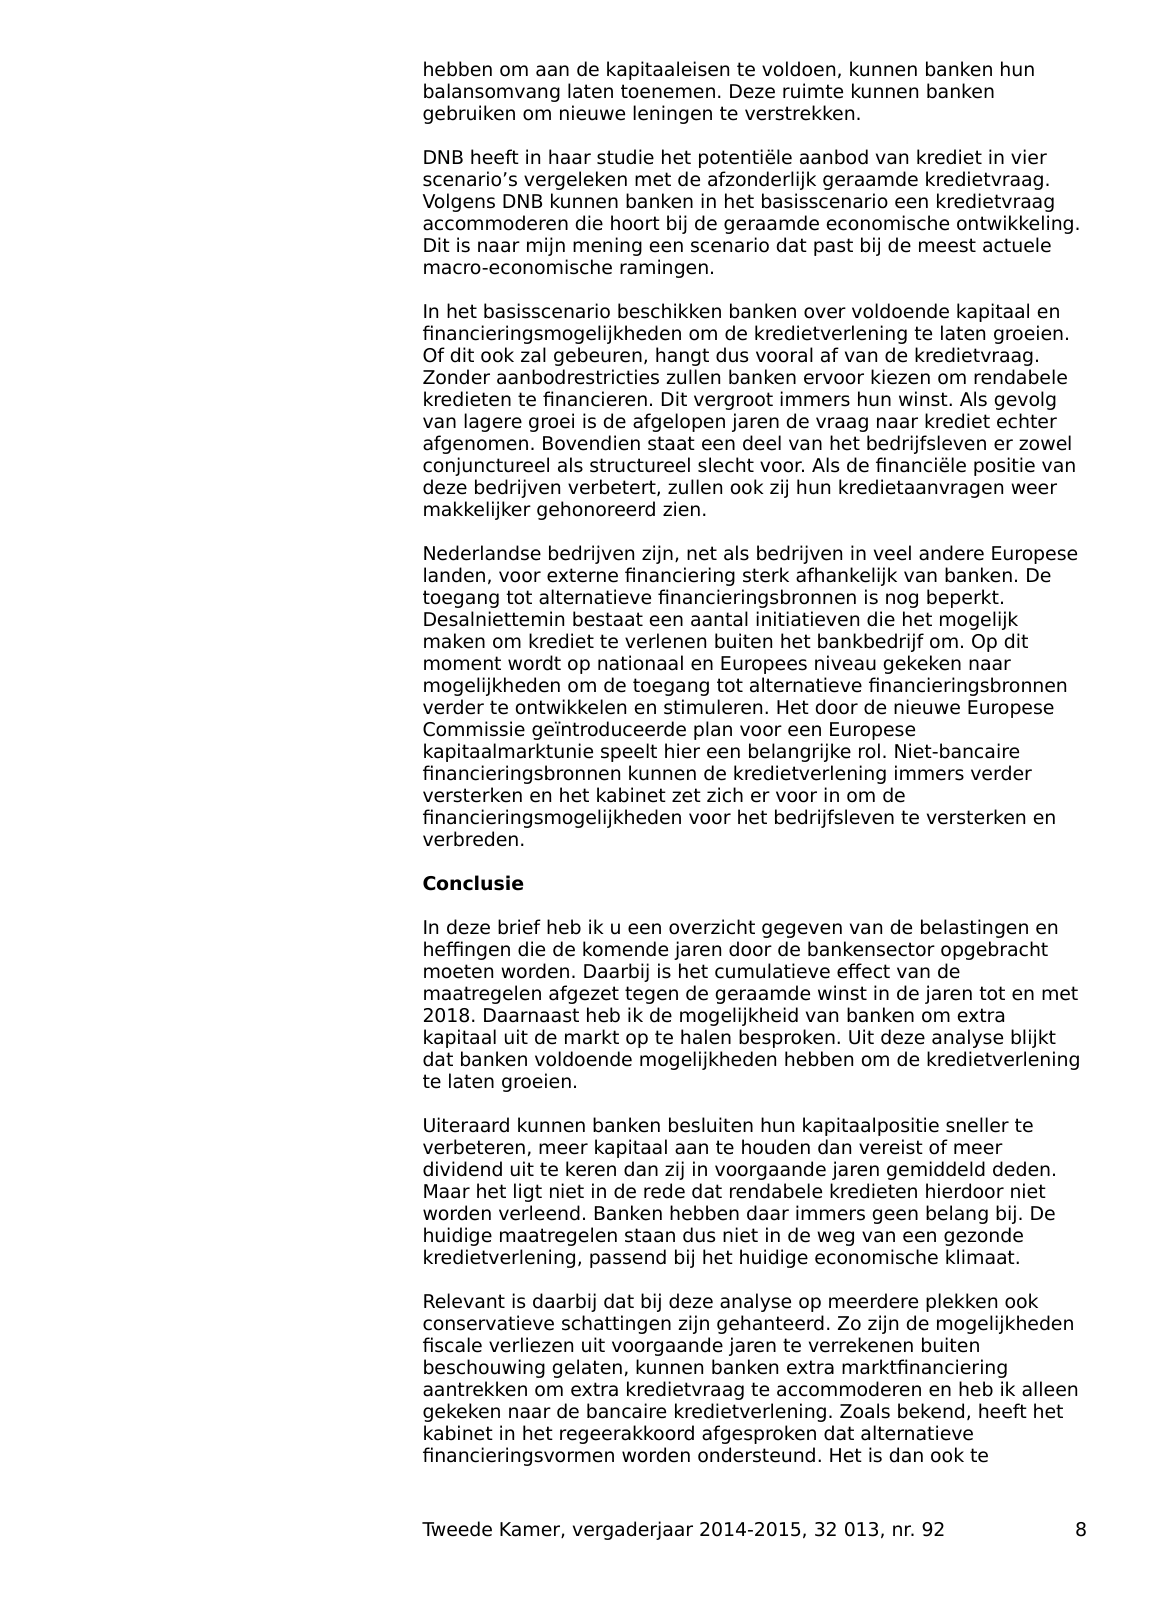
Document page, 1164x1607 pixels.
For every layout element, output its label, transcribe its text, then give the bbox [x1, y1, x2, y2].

text Relevant is daarbij dat bij deze analyse op meerdere plekken ook conservatieve schattingen zijn gehanteerd. Zo zijn de mogelijkheden fiscale verliezen uit voorgaande jaren te verrekenen buiten beschouwing gelaten, kunnen banken extra marktfinanciering aantrekken om extra kredietvraag te accommoderen en heb ik alleen gekeken naar de bancaire kredietverlening. Zoals bekend, heeft het kabinet in het regeerakkoord afgesproken dat alternatieve financieringsvormen worden ondersteund. Het is dan ook te [422, 1291, 1087, 1467]
text Nederlandse bedrijven zijn, net als bedrijven in veel andere Europese landen, voor externe financiering sterk afhankelijk van banken. De toegang tot alternatieve financieringsbronnen is nog beperkt. Desalniettemin bestaat een aantal initiatieven die het mogelijk maken om krediet te verlenen buiten het bankbedrijf om. Op dit moment wordt op nationaal en Europees niveau gekeken naar mogelijkheden om de toegang tot alternatieve financieringsbronnen verder te ontwikkelen en stimuleren. Het door de nieuwe Europese Commissie geïntroduceerde plan voor een Europese kapitaalmarktunie speelt hier een belangrijke rol. Niet-bancaire financieringsbronnen kunnen de kredietverlening immers verder versterken en het kabinet zet zich er voor in om de financieringsmogelijkheden voor het bedrijfsleven te versterken en verbreden. [422, 543, 1087, 851]
text Uiteraard kunnen banken besluiten hun kapitaalpositie sneller te verbeteren, meer kapitaal aan te houden dan vereist of meer dividend uit te keren dan zij in voorgaande jaren gemiddeld deden. Maar het ligt niet in de rede dat rendabele kredieten hierdoor niet worden verleend. Banken hebben daar immers geen belang bij. De huidige maatregelen staan dus niet in de weg van een gezonde kredietverlening, passend bij het huidige economische klimaat. [422, 1115, 1087, 1269]
text In het basisscenario beschikken banken over voldoende kapitaal en financieringsmogelijkheden om de kredietverlening te laten groeien. Of dit ook zal gebeuren, hangt dus vooral af van de kredietvraag. Zonder aanbodrestricties zullen banken ervoor kiezen om rendabele kredieten te financieren. Dit vergroot immers hun winst. Als gevolg van lagere groei is de afgelopen jaren de vraag naar krediet echter afgenomen. Bovendien staat een deel van het bedrijfsleven er zowel conjunctureel als structureel slecht voor. Als de financiële positie van deze bedrijven verbetert, zullen ook zij hun kredietaanvragen weer makkelijker gehonoreerd zien. [422, 301, 1087, 521]
text hebben om aan de kapitaaleisen te voldoen, kunnen banken hun balansomvang laten toenemen. Deze ruimte kunnen banken gebruiken om nieuwe leningen te verstrekken. [422, 59, 1087, 125]
text In deze brief heb ik u een overzicht gegeven van de belastingen en heffingen die de komende jaren door de bankensector opgebracht moeten worden. Daarbij is het cumulatieve effect van de maatregelen afgezet tegen de geraamde winst in de jaren tot en met 2018. Daarnaast heb ik de mogelijkheid van banken om extra kapitaal uit de markt op te halen besproken. Uit deze analyse blijkt dat banken voldoende mogelijkheden hebben om de kredietverlening te laten groeien. [422, 917, 1087, 1093]
subtitle Conclusie [422, 873, 1087, 895]
text DNB heeft in haar studie het potentiële aanbod van krediet in vier scenario’s vergeleken met de afzonderlijk geraamde kredietvraag. Volgens DNB kunnen banken in het basisscenario een kredietvraag accommoderen die hoort bij de geraamde economische ontwikkeling. Dit is naar mijn mening een scenario dat past bij de meest actuele macro-economische ramingen. [422, 147, 1087, 279]
